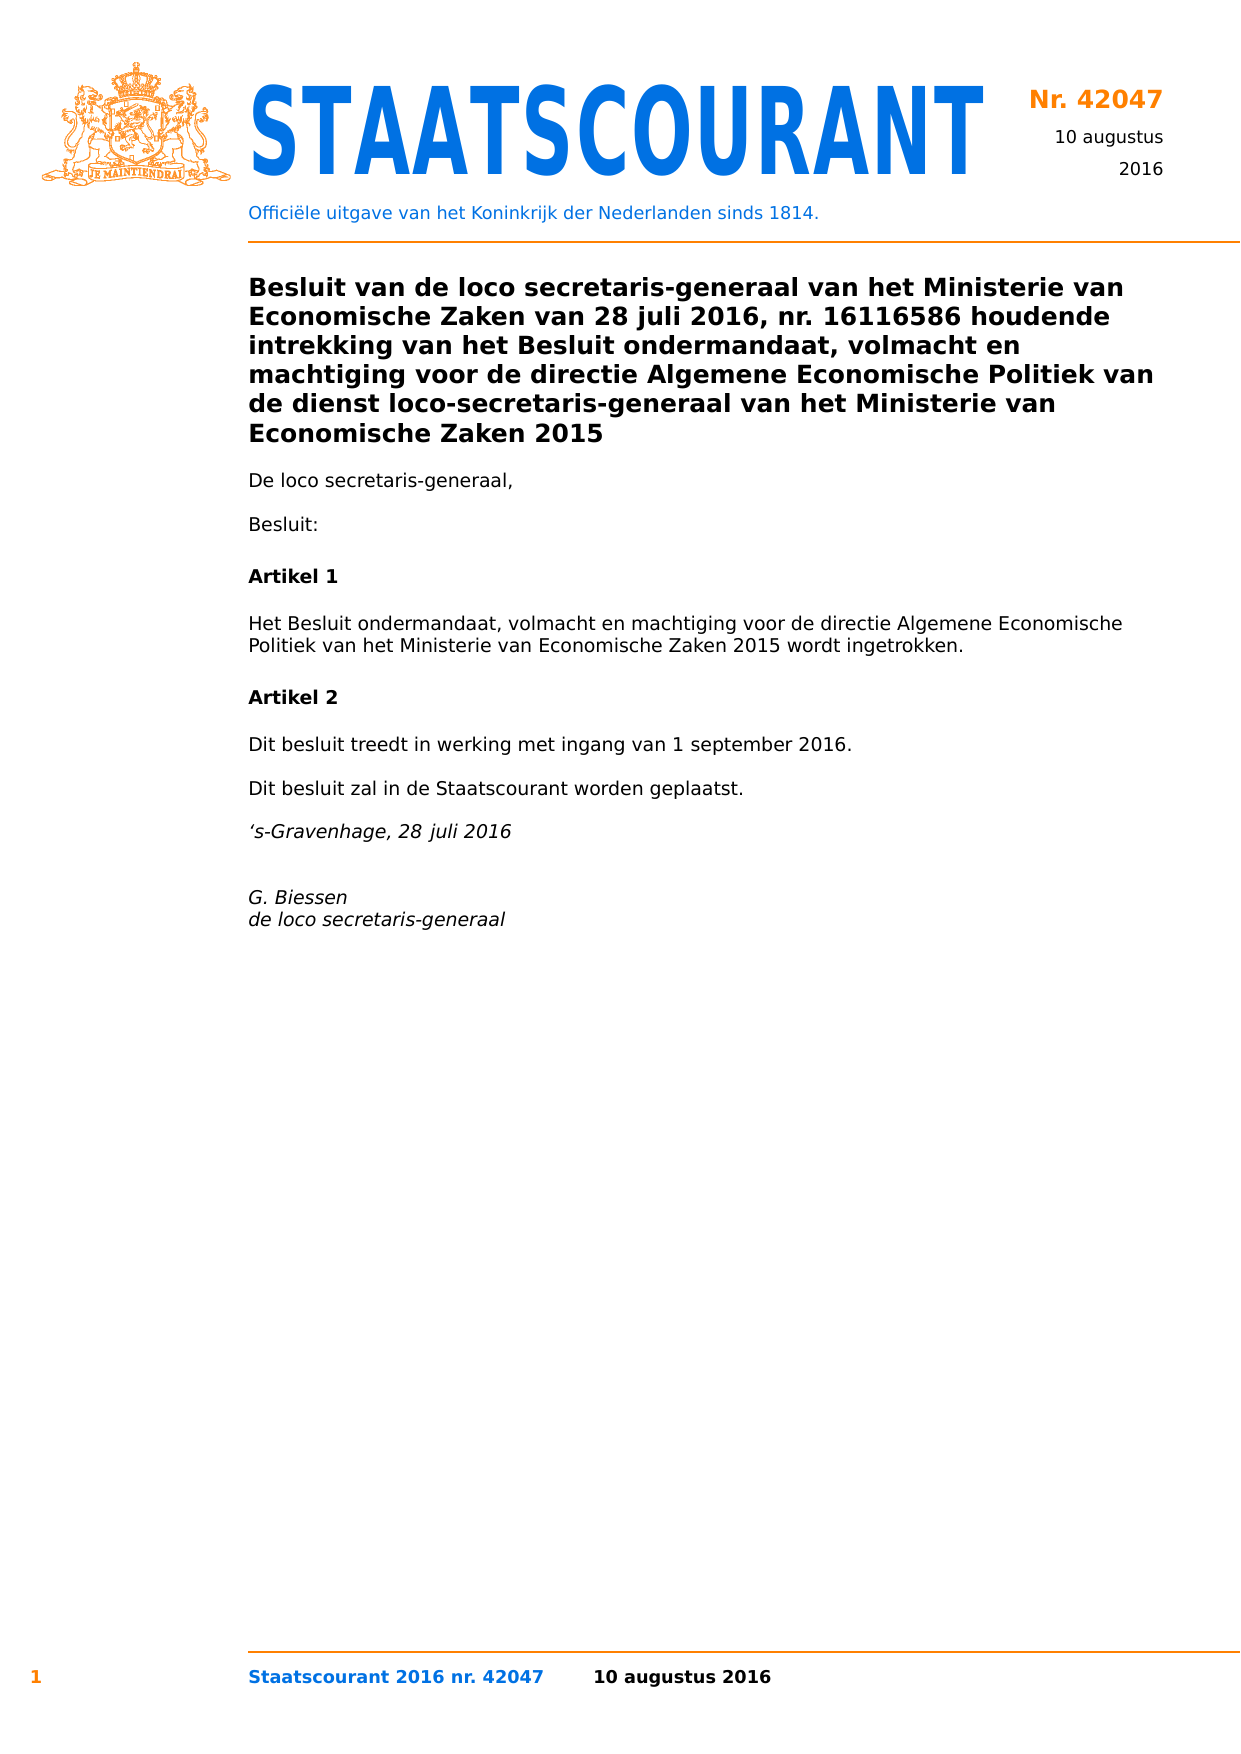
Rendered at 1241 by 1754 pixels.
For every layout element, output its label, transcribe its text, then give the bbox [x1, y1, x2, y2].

subtitle Besluit van de loco secretaris-generaal van het Ministerie van Economische Zaken van 28 juli 2016, nr. 16116586 houdende intrekking van het Besluit ondermandaat, volmacht en machtiging voor de directie Algemene Economische Politiek van de dienst loco-secretaris-generaal van het Ministerie van Economische Zaken 2015 [248, 273, 1163, 448]
subtitle Artikel 1 [248, 566, 1163, 588]
table_header [25, 62, 248, 241]
table_header Nr. 42047 [998, 62, 1240, 121]
text Dit besluit zal in de Staatscourant worden geplaatst. [248, 777, 1163, 799]
text G. Biessen de loco secretaris-generaal [248, 865, 1163, 931]
text De loco secretaris-generaal, [248, 470, 1163, 492]
subtitle Artikel 2 [248, 687, 1163, 709]
table_cell Officiële uitgave van het Koninkrijk der Nederlanden sinds 1814. [248, 203, 1240, 241]
table_header STAATSCOURANT [248, 62, 998, 203]
picture [41, 62, 231, 186]
text Dit besluit treedt in werking met ingang van 1 september 2016. [248, 734, 1163, 756]
text Besluit: [248, 514, 1163, 536]
text ‘s-Gravenhage, 28 juli 2016 [248, 821, 1163, 843]
text Het Besluit ondermandaat, volmacht en machtiging voor de directie Algemene Economische Politiek van het Ministerie van Economische Zaken 2015 wordt ingetrokken. [248, 613, 1163, 657]
table_cell 2016 [998, 153, 1240, 203]
table_cell 10 augustus [998, 121, 1240, 153]
